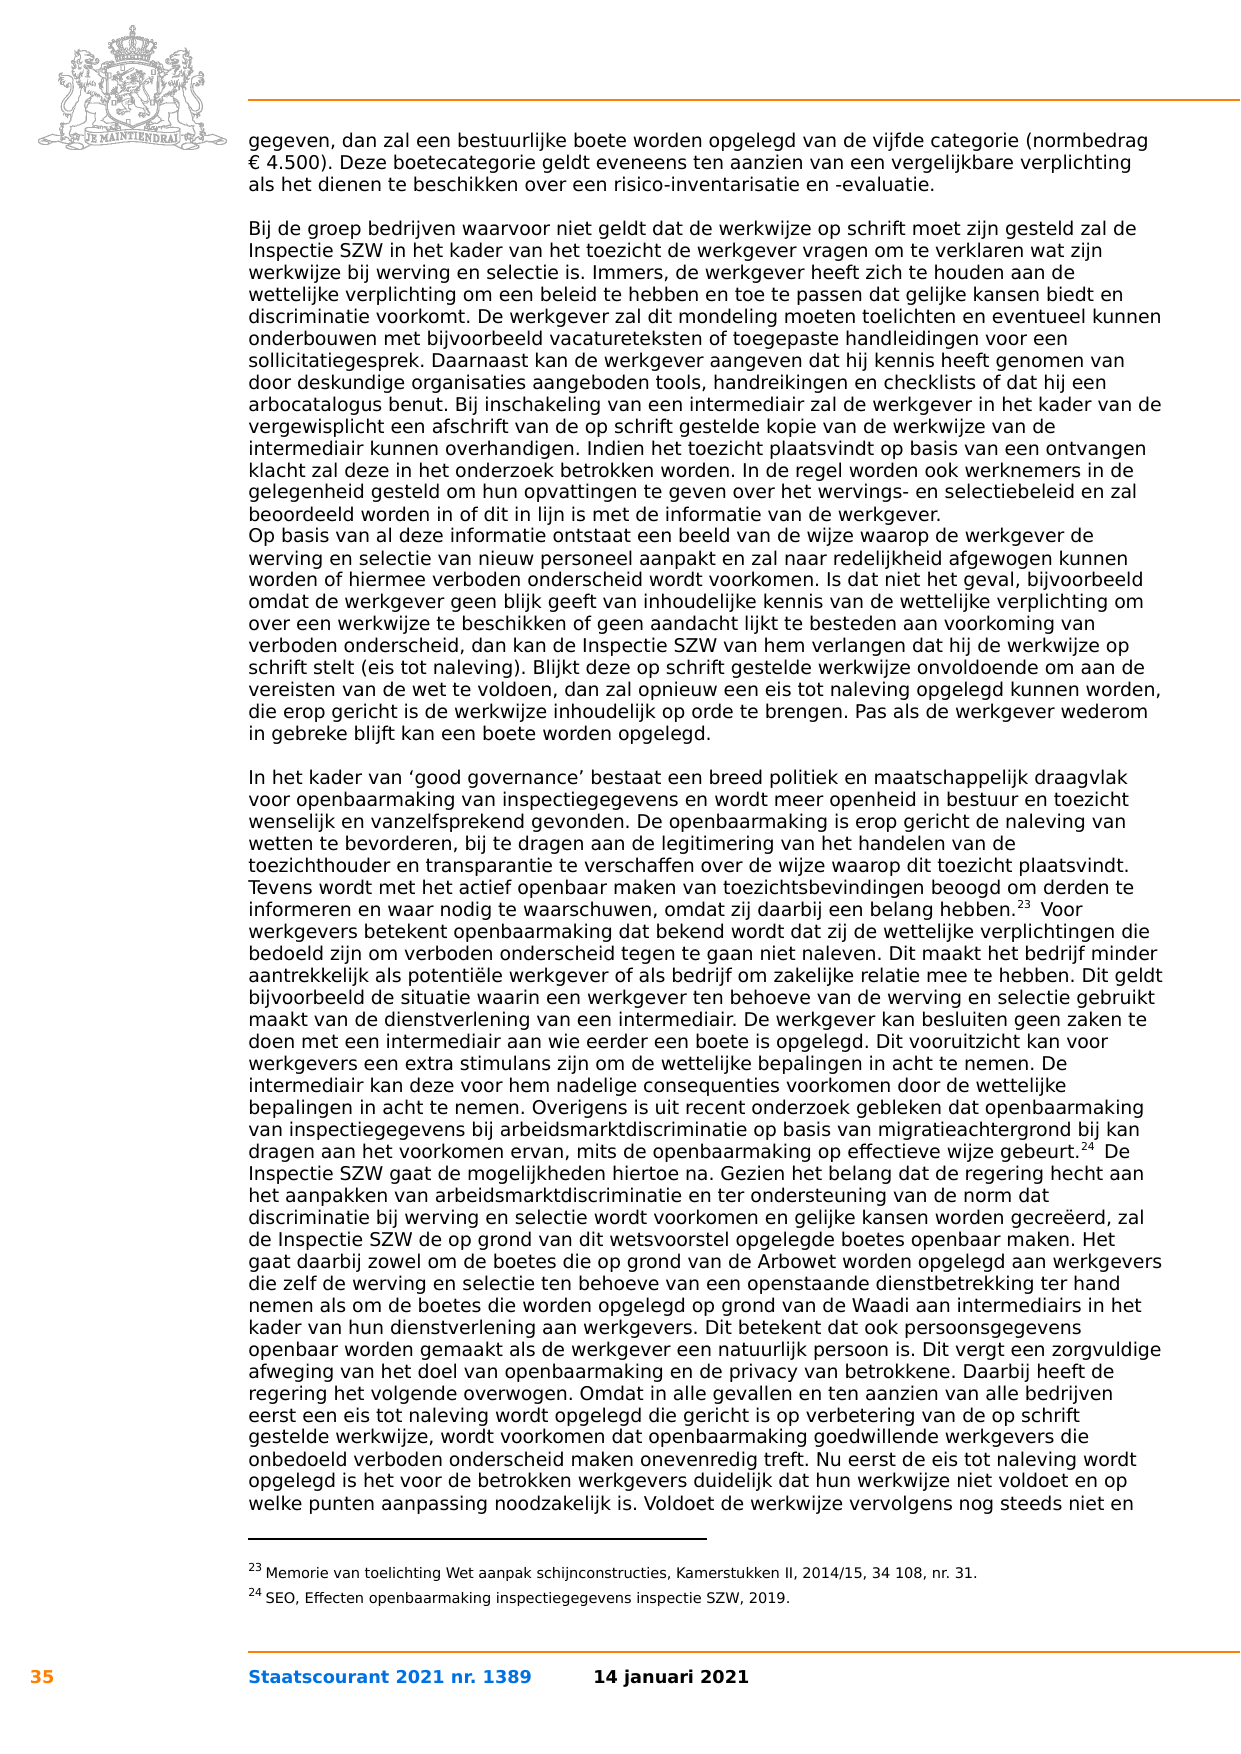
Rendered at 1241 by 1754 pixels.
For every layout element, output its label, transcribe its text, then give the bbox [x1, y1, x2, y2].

text SEO, Effecten openbaarmaking inspectiegegevens inspectie SZW, 2019. [248, 1586, 1163, 1608]
picture [38, 25, 227, 150]
text Op basis van al deze informatie ontstaat een beeld van de wijze waarop de werkgever de werving en selectie van nieuw personeel aanpakt en zal naar redelijkheid afgewogen kunnen worden of hiermee verboden onderscheid wordt voorkomen. Is dat niet het geval, bijvoorbeeld omdat de werkgever geen blijk geeft van inhoudelijke kennis van de wettelijke verplichting om over een werkwijze te beschikken of geen aandacht lijkt te besteden aan voorkoming van verboden onderscheid, dan kan de Inspectie SZW van hem verlangen dat hij de werkwijze op schrift stelt (eis tot naleving). Blijkt deze op schrift gestelde werkwijze onvoldoende om aan de vereisten van de wet te voldoen, dan zal opnieuw een eis tot naleving opgelegd kunnen worden, die erop gericht is de werkwijze inhoudelijk op orde te brengen. Pas als de werkgever wederom in gebreke blijft kan een boete worden opgelegd. [248, 525, 1163, 745]
text Memorie van toelichting Wet aanpak schijnconstructies, Kamerstukken II, 2014/15, 34 108, nr. 31. [248, 1561, 1163, 1583]
text Bij de groep bedrijven waarvoor niet geldt dat de werkwijze op schrift moet zijn gesteld zal de Inspectie SZW in het kader van het toezicht de werkgever vragen om te verklaren wat zijn werkwijze bij werving en selectie is. Immers, de werkgever heeft zich te houden aan de wettelijke verplichting om een beleid te hebben en toe te passen dat gelijke kansen biedt en discriminatie voorkomt. De werkgever zal dit mondeling moeten toelichten en eventueel kunnen onderbouwen met bijvoorbeeld vacatureteksten of toegepaste handleidingen voor een sollicitatiegesprek. Daarnaast kan de werkgever aangeven dat hij kennis heeft genomen van door deskundige organisaties aangeboden tools, handreikingen en checklists of dat hij een arbocatalogus benut. Bij inschakeling van een intermediair zal de werkgever in het kader van de vergewisplicht een afschrift van de op schrift gestelde kopie van de werkwijze van de intermediair kunnen overhandigen. Indien het toezicht plaatsvindt op basis van een ontvangen klacht zal deze in het onderzoek betrokken worden. In de regel worden ook werknemers in de gelegenheid gesteld om hun opvattingen te geven over het wervings- en selectiebeleid en zal beoordeeld worden in of dit in lijn is met de informatie van de werkgever. [248, 218, 1163, 525]
text In het kader van ‘good governance’ bestaat een breed politiek en maatschappelijk draagvlak voor openbaarmaking van inspectiegegevens en wordt meer openheid in bestuur en toezicht wenselijk en vanzelfsprekend gevonden. De openbaarmaking is erop gericht de naleving van wetten te bevorderen, bij te dragen aan de legitimering van het handelen van de toezichthouder en transparantie te verschaffen over de wijze waarop dit toezicht plaatsvindt. Tevens wordt met het actief openbaar maken van toezichtsbevindingen beoogd om derden te informeren en waar nodig te waarschuwen, omdat zij daarbij een belang hebben. Voor werkgevers betekent openbaarmaking dat bekend wordt dat zij de wettelijke verplichtingen die bedoeld zijn om verboden onderscheid tegen te gaan niet naleven. Dit maakt het bedrijf minder aantrekkelijk als potentiële werkgever of als bedrijf om zakelijke relatie mee te hebben. Dit geldt bijvoorbeeld de situatie waarin een werkgever ten behoeve van de werving en selectie gebruikt maakt van de dienstverlening van een intermediair. De werkgever kan besluiten geen zaken te doen met een intermediair aan wie eerder een boete is opgelegd. Dit vooruitzicht kan voor werkgevers een extra stimulans zijn om de wettelijke bepalingen in acht te nemen. De intermediair kan deze voor hem nadelige consequenties voorkomen door de wettelijke bepalingen in acht te nemen. Overigens is uit recent onderzoek gebleken dat openbaarmaking van inspectiegegevens bij arbeidsmarktdiscriminatie op basis van migratieachtergrond bij kan dragen aan het voorkomen ervan, mits de openbaarmaking op effectieve wijze gebeurt. De Inspectie SZW gaat de mogelijkheden hiertoe na. Gezien het belang dat de regering hecht aan het aanpakken van arbeidsmarktdiscriminatie en ter ondersteuning van de norm dat discriminatie bij werving en selectie wordt voorkomen en gelijke kansen worden gecreëerd, zal de Inspectie SZW de op grond van dit wetsvoorstel opgelegde boetes openbaar maken. Het gaat daarbij zowel om de boetes die op grond van de Arbowet worden opgelegd aan werkgevers die zelf de werving en selectie ten behoeve van een openstaande dienstbetrekking ter hand nemen als om de boetes die worden opgelegd op grond van de Waadi aan intermediairs in het kader van hun dienstverlening aan werkgevers. Dit betekent dat ook persoonsgegevens openbaar worden gemaakt als de werkgever een natuurlijk persoon is. Dit vergt een zorgvuldige afweging van het doel van openbaarmaking en de privacy van betrokkene. Daarbij heeft de regering het volgende overwogen. Omdat in alle gevallen en ten aanzien van alle bedrijven eerst een eis tot naleving wordt opgelegd die gericht is op verbetering van de op schrift gestelde werkwijze, wordt voorkomen dat openbaarmaking goedwillende werkgevers die onbedoeld verboden onderscheid maken onevenredig treft. Nu eerst de eis tot naleving wordt opgelegd is het voor de betrokken werkgevers duidelijk dat hun werkwijze niet voldoet en op welke punten aanpassing noodzakelijk is. Voldoet de werkwijze vervolgens nog steeds niet en [248, 767, 1163, 1514]
text gegeven, dan zal een bestuurlijke boete worden opgelegd van de vijfde categorie (normbedrag € 4.500). Deze boetecategorie geldt eveneens ten aanzien van een vergelijkbare verplichting als het dienen te beschikken over een risico-inventarisatie en -evaluatie. [248, 130, 1163, 196]
